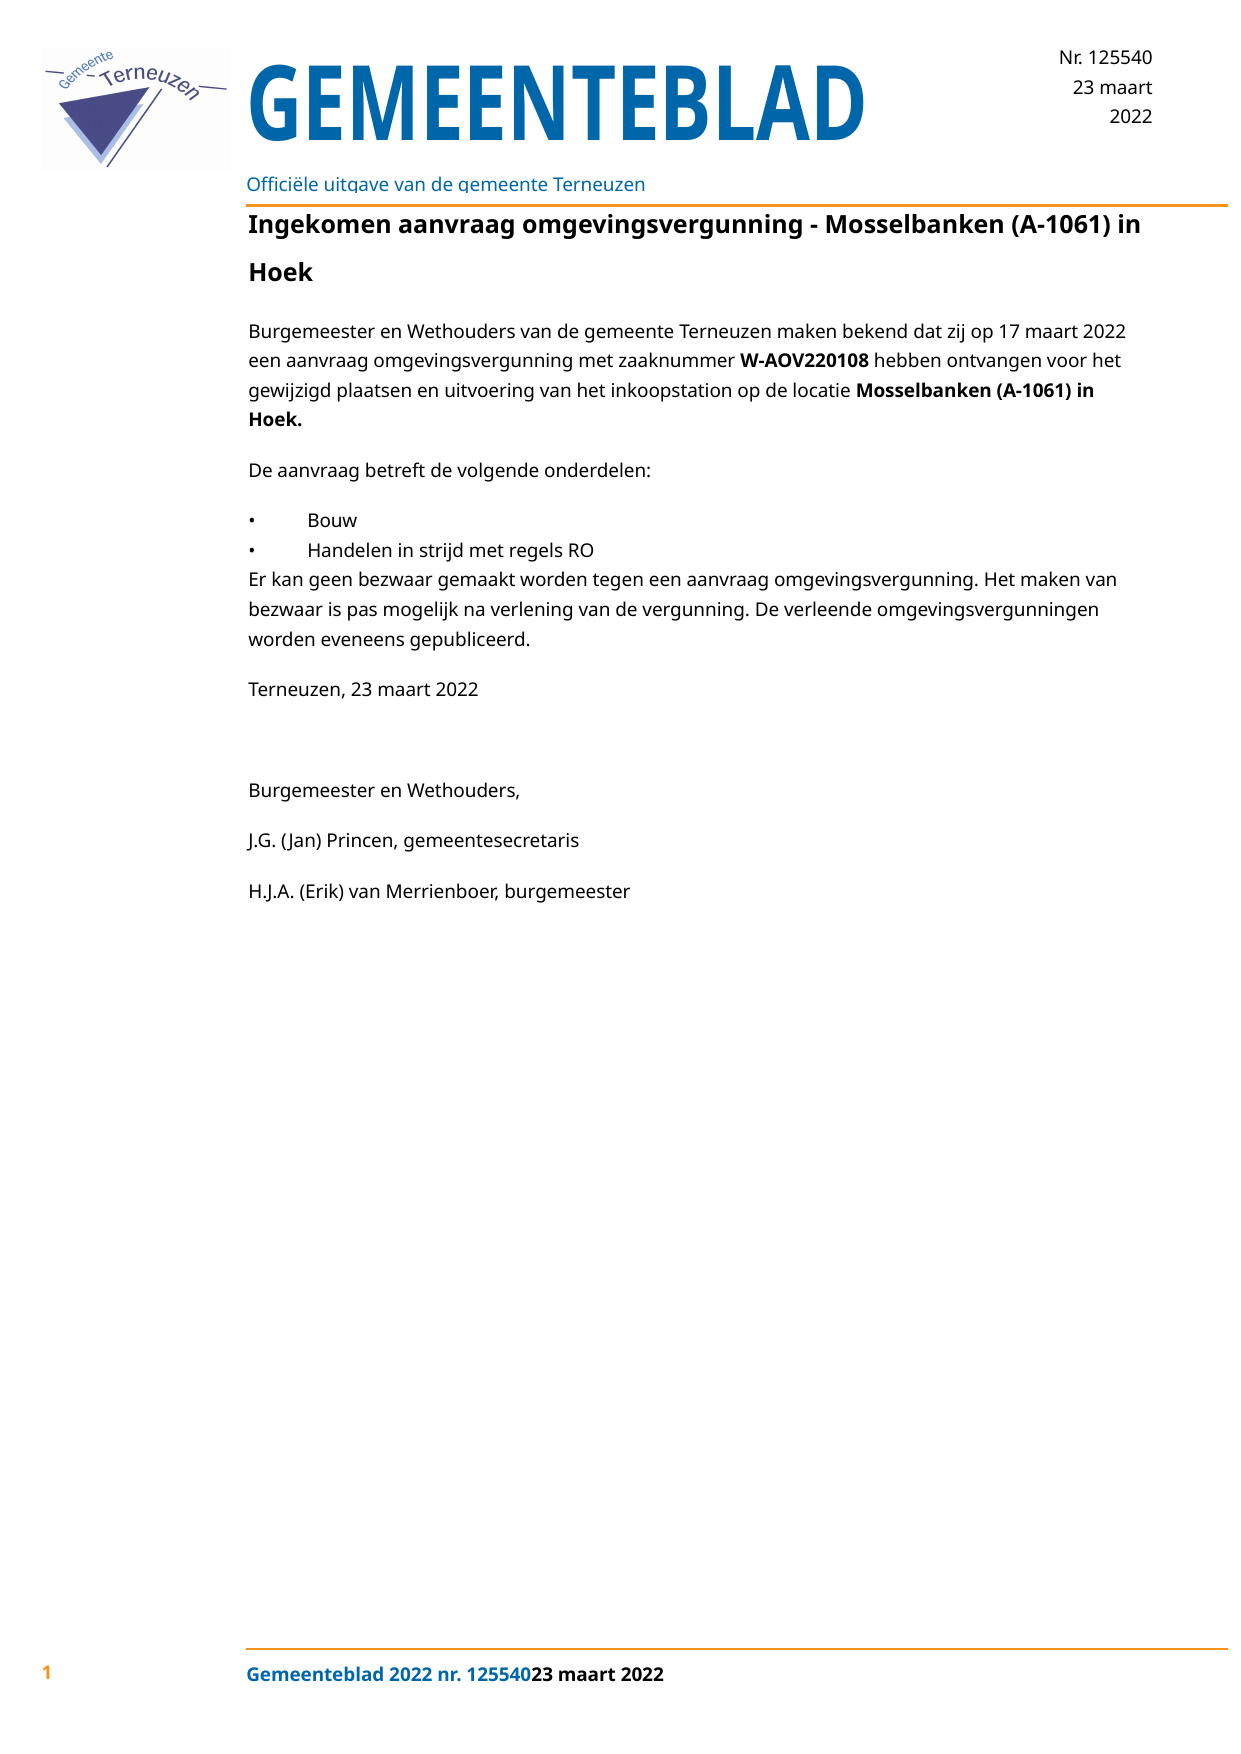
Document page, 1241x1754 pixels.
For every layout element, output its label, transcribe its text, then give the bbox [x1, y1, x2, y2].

text J.G. (Jan) Princen, gemeentesecretaris [248, 827, 1152, 853]
text Burgemeester en Wethouders van de gemeente Terneuzen maken bekend dat zij op 17 maart 2022 een aanvraag omgevingsvergunning met zaaknummer W-AOV220108 hebben ontvangen voor het gewijzigd plaatsen en uitvoering van het inkoopstation op de locatie Mosselbanken (A-1061) in Hoek. [248, 318, 1152, 432]
list Handelen in strijd met regels RO [248, 537, 1152, 563]
text De aanvraag betreft de volgende onderdelen: [248, 457, 1152, 483]
text Er kan geen bezwaar gemaakt worden tegen een aanvraag omgevingsvergunning. Het maken van bezwaar is pas mogelijk na verlening van de vergunning. De verleende omgevingsvergunningen worden eveneens gepubliceerd. [248, 567, 1152, 652]
text Ingekomen aanvraag omgevingsvergunning - Mosselbanken (A-1061) in Hoek [248, 207, 1152, 288]
text Terneuzen, 23 maart 2022 [248, 676, 1152, 702]
list Bouw [248, 507, 1152, 533]
picture [41, 47, 231, 172]
text Burgemeester en Wethouders, [248, 777, 1152, 803]
text H.J.A. (Erik) van Merrienboer, burgemeester [248, 878, 1152, 904]
